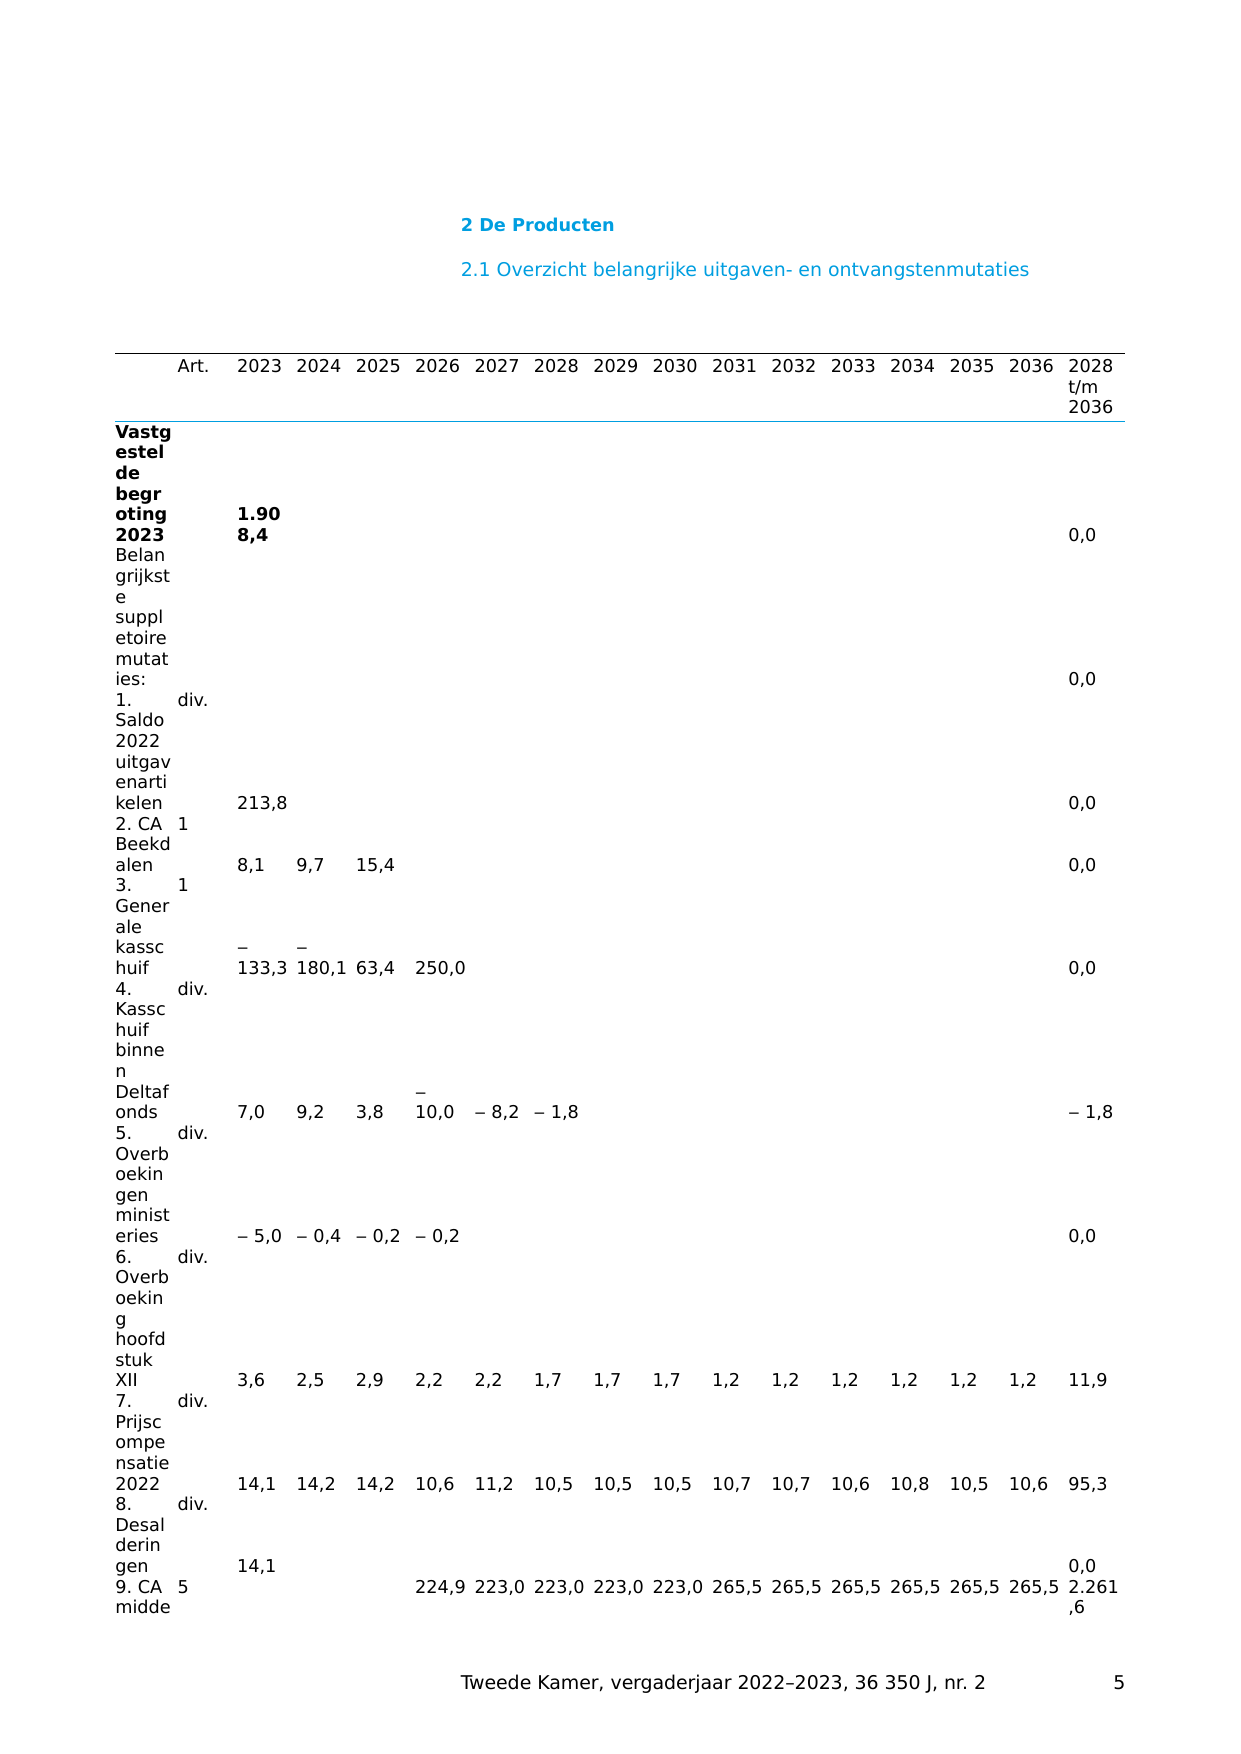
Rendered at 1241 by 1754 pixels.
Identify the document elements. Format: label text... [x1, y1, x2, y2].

table_cell [709, 1123, 768, 1247]
table_cell [887, 875, 946, 978]
table_cell [175, 545, 234, 690]
table_cell 2,2 [471, 1247, 531, 1391]
table_cell 14,2 [293, 1391, 353, 1494]
table_cell 0,0 [1065, 690, 1125, 813]
table_cell [709, 690, 768, 813]
table_cell div. [175, 1494, 234, 1577]
table_cell 11,2 [471, 1391, 531, 1494]
table_cell 2023 [234, 354, 293, 421]
table_cell 265,5 [709, 1577, 768, 1618]
table_cell [946, 1123, 1006, 1247]
table_cell ‒ 0,2 [353, 1123, 412, 1247]
table_cell [531, 1494, 590, 1577]
table_cell [590, 690, 649, 813]
table_cell 1,2 [887, 1247, 946, 1391]
table_cell 10,6 [1006, 1391, 1065, 1494]
table_cell 14,2 [353, 1391, 412, 1494]
table_cell 1,7 [590, 1247, 649, 1391]
table_cell ‒ 180,1 [293, 875, 353, 978]
table_cell 0,0 [1065, 545, 1125, 690]
table_cell [590, 545, 649, 690]
table_cell [590, 1494, 649, 1577]
table_cell 1 [175, 875, 234, 978]
table_cell [353, 422, 412, 545]
table_cell [590, 875, 649, 978]
table_cell ‒ 10,0 [412, 979, 471, 1123]
table_cell [709, 979, 768, 1123]
table_cell ‒ 8,2 [471, 979, 531, 1123]
table_cell [1006, 875, 1065, 978]
table_cell Art. [175, 354, 234, 421]
table_cell ‒ 0,4 [293, 1123, 353, 1247]
table_cell [946, 690, 1006, 813]
table_cell [293, 690, 353, 813]
table_cell 2. CA Beekdalen [115, 814, 174, 875]
table_cell 1,2 [709, 1247, 768, 1391]
table_cell ‒ 0,2 [412, 1123, 471, 1247]
table_cell [590, 979, 649, 1123]
table_cell 5. Overboekingen ministeries [115, 1123, 174, 1247]
table_cell 2,5 [293, 1247, 353, 1391]
table_cell [946, 422, 1006, 545]
table_cell [709, 814, 768, 875]
table_cell div. [175, 979, 234, 1123]
table_cell 1,2 [946, 1247, 1006, 1391]
table_cell [768, 875, 828, 978]
table_cell [828, 1123, 887, 1247]
table_cell [531, 875, 590, 978]
table_cell [234, 1577, 293, 1618]
table_cell 224,9 [412, 1577, 471, 1618]
table_cell [531, 814, 590, 875]
table_cell [293, 545, 353, 690]
table_cell 265,5 [828, 1577, 887, 1618]
table_cell [887, 814, 946, 875]
table_cell [768, 690, 828, 813]
table_cell 223,0 [650, 1577, 709, 1618]
table_cell 2036 [1006, 354, 1065, 421]
table_cell [887, 422, 946, 545]
table_cell [650, 1123, 709, 1247]
table_cell 1 [175, 814, 234, 875]
title 2.1 Overzicht belangrijke uitgaven- en ontvangstenmutaties [461, 259, 1125, 281]
table_cell [887, 1123, 946, 1247]
table_cell [115, 354, 174, 421]
table_cell [471, 690, 531, 813]
table_cell [946, 1494, 1006, 1577]
table_cell 5 [175, 1577, 234, 1618]
table_cell [531, 690, 590, 813]
table_cell 2032 [768, 354, 828, 421]
table_cell [412, 814, 471, 875]
table_cell [234, 545, 293, 690]
table_cell 2028 [531, 354, 590, 421]
table_cell 2,9 [353, 1247, 412, 1391]
table_cell 2025 [353, 354, 412, 421]
table_cell 0,0 [1065, 1494, 1125, 1577]
table_cell [768, 1494, 828, 1577]
table_cell 15,4 [353, 814, 412, 875]
table_cell [531, 422, 590, 545]
table_cell [353, 690, 412, 813]
table_cell [471, 1123, 531, 1247]
table_cell [887, 1494, 946, 1577]
title 2 De Producten [461, 213, 1125, 236]
table_cell 2,2 [412, 1247, 471, 1391]
table_cell [887, 545, 946, 690]
table_cell 10,7 [709, 1391, 768, 1494]
table_cell 10,5 [946, 1391, 1006, 1494]
table_cell [412, 1494, 471, 1577]
table_cell [946, 875, 1006, 978]
table_cell 223,0 [471, 1577, 531, 1618]
table_cell [293, 422, 353, 545]
table_cell 265,5 [1006, 1577, 1065, 1618]
table_cell 265,5 [946, 1577, 1006, 1618]
table_cell 3. Generale kasschuif [115, 875, 174, 978]
table_cell Belangrijkste suppletoire mutaties: [115, 545, 174, 690]
table_cell 223,0 [590, 1577, 649, 1618]
table_cell 0,0 [1065, 422, 1125, 545]
table_cell 10,6 [412, 1391, 471, 1494]
table_cell 2026 [412, 354, 471, 421]
table_cell [887, 979, 946, 1123]
table_cell 63,4 [353, 875, 412, 978]
table_cell [650, 1494, 709, 1577]
table_cell [353, 1494, 412, 1577]
table_cell 2031 [709, 354, 768, 421]
table_cell [768, 1123, 828, 1247]
table_cell ‒ 5,0 [234, 1123, 293, 1247]
table_cell 1.908,4 [234, 422, 293, 545]
table_cell [828, 979, 887, 1123]
table_cell 1,7 [531, 1247, 590, 1391]
table_cell Vastgestelde begroting 2023 [115, 422, 174, 545]
table_cell [471, 422, 531, 545]
table_cell [471, 545, 531, 690]
table_cell [175, 422, 234, 545]
table_cell 2.261,6 [1065, 1577, 1125, 1618]
table_cell [946, 979, 1006, 1123]
table_cell 2027 [471, 354, 531, 421]
table_cell 1,2 [768, 1247, 828, 1391]
table_cell [590, 1123, 649, 1247]
table_cell 9. CA midde [115, 1577, 174, 1618]
table_cell [650, 875, 709, 978]
table_cell [1006, 1123, 1065, 1247]
table_cell 1. Saldo 2022 uitgavenartikelen [115, 690, 174, 813]
table_cell [768, 979, 828, 1123]
table_cell [1006, 979, 1065, 1123]
table_cell [768, 545, 828, 690]
table_cell [828, 690, 887, 813]
table_cell [293, 1494, 353, 1577]
table_cell 2024 [293, 354, 353, 421]
table_cell [650, 545, 709, 690]
table_cell 9,2 [293, 979, 353, 1123]
table_cell div. [175, 1391, 234, 1494]
table_cell 10,8 [887, 1391, 946, 1494]
table_cell 11,9 [1065, 1247, 1125, 1391]
table_cell 2029 [590, 354, 649, 421]
table_cell 10,5 [531, 1391, 590, 1494]
table_cell [828, 422, 887, 545]
table_cell [590, 422, 649, 545]
table_cell div. [175, 690, 234, 813]
table_cell 213,8 [234, 690, 293, 813]
table_cell 2028 t/m 2036 [1065, 354, 1125, 421]
table_cell [828, 814, 887, 875]
table_cell [828, 875, 887, 978]
table_cell 7,0 [234, 979, 293, 1123]
table_cell div. [175, 1247, 234, 1391]
table_cell 8,1 [234, 814, 293, 875]
table_cell 7. Prijscompensatie 2022 [115, 1391, 174, 1494]
table_cell [650, 690, 709, 813]
table_cell [709, 422, 768, 545]
table_cell [1006, 422, 1065, 545]
table_cell ‒ 1,8 [1065, 979, 1125, 1123]
table_cell [946, 814, 1006, 875]
table_cell [531, 1123, 590, 1247]
table_cell [293, 1577, 353, 1618]
table_cell 0,0 [1065, 814, 1125, 875]
table_cell [828, 545, 887, 690]
table_cell 2034 [887, 354, 946, 421]
table_cell 2030 [650, 354, 709, 421]
table_cell [887, 690, 946, 813]
table_cell 265,5 [768, 1577, 828, 1618]
table_cell 4. Kasschuif binnen Deltafonds [115, 979, 174, 1123]
table_cell 1,2 [1006, 1247, 1065, 1391]
table_cell [1006, 814, 1065, 875]
table_cell [768, 814, 828, 875]
table_cell [650, 814, 709, 875]
table_cell [531, 545, 590, 690]
table_cell 10,7 [768, 1391, 828, 1494]
table_cell 10,5 [590, 1391, 649, 1494]
table_cell [412, 422, 471, 545]
table_cell ‒ 1,8 [531, 979, 590, 1123]
table_cell 265,5 [887, 1577, 946, 1618]
table_cell [471, 814, 531, 875]
table_cell [650, 422, 709, 545]
table_cell [709, 1494, 768, 1577]
table_cell 10,6 [828, 1391, 887, 1494]
table_cell 2035 [946, 354, 1006, 421]
table_cell 1,7 [650, 1247, 709, 1391]
table_cell 250,0 [412, 875, 471, 978]
table_cell [353, 545, 412, 690]
table_cell 10,5 [650, 1391, 709, 1494]
table_cell [709, 875, 768, 978]
table_header Tabel 2 Belangrijkste suppletoire uitgavenmutaties 2023 (Eerste suppletoire begroting) (bedragen x € 1 miljoen) [115, 305, 1125, 353]
table_cell 2033 [828, 354, 887, 421]
table_cell [709, 545, 768, 690]
table_cell div. [175, 1123, 234, 1247]
table_cell ‒ 133,3 [234, 875, 293, 978]
table_cell 3,8 [353, 979, 412, 1123]
table_cell [768, 422, 828, 545]
table_cell [471, 875, 531, 978]
table_cell [1006, 545, 1065, 690]
table_cell [650, 979, 709, 1123]
table_cell [471, 1494, 531, 1577]
table_cell [590, 814, 649, 875]
table_cell 14,1 [234, 1391, 293, 1494]
table_cell [412, 545, 471, 690]
table_cell 1,2 [828, 1247, 887, 1391]
table_cell [1006, 1494, 1065, 1577]
table_cell 9,7 [293, 814, 353, 875]
table_cell 0,0 [1065, 1123, 1125, 1247]
table_cell [1006, 690, 1065, 813]
table_cell 6. Overboeking hoofdstuk XII [115, 1247, 174, 1391]
table_cell [353, 1577, 412, 1618]
table_cell 223,0 [531, 1577, 590, 1618]
table_cell [412, 690, 471, 813]
table_cell 95,3 [1065, 1391, 1125, 1494]
table_cell 3,6 [234, 1247, 293, 1391]
table_cell 14,1 [234, 1494, 293, 1577]
table_cell 0,0 [1065, 875, 1125, 978]
table_cell 8. Desalderingen [115, 1494, 174, 1577]
table_cell [946, 545, 1006, 690]
table_cell [828, 1494, 887, 1577]
